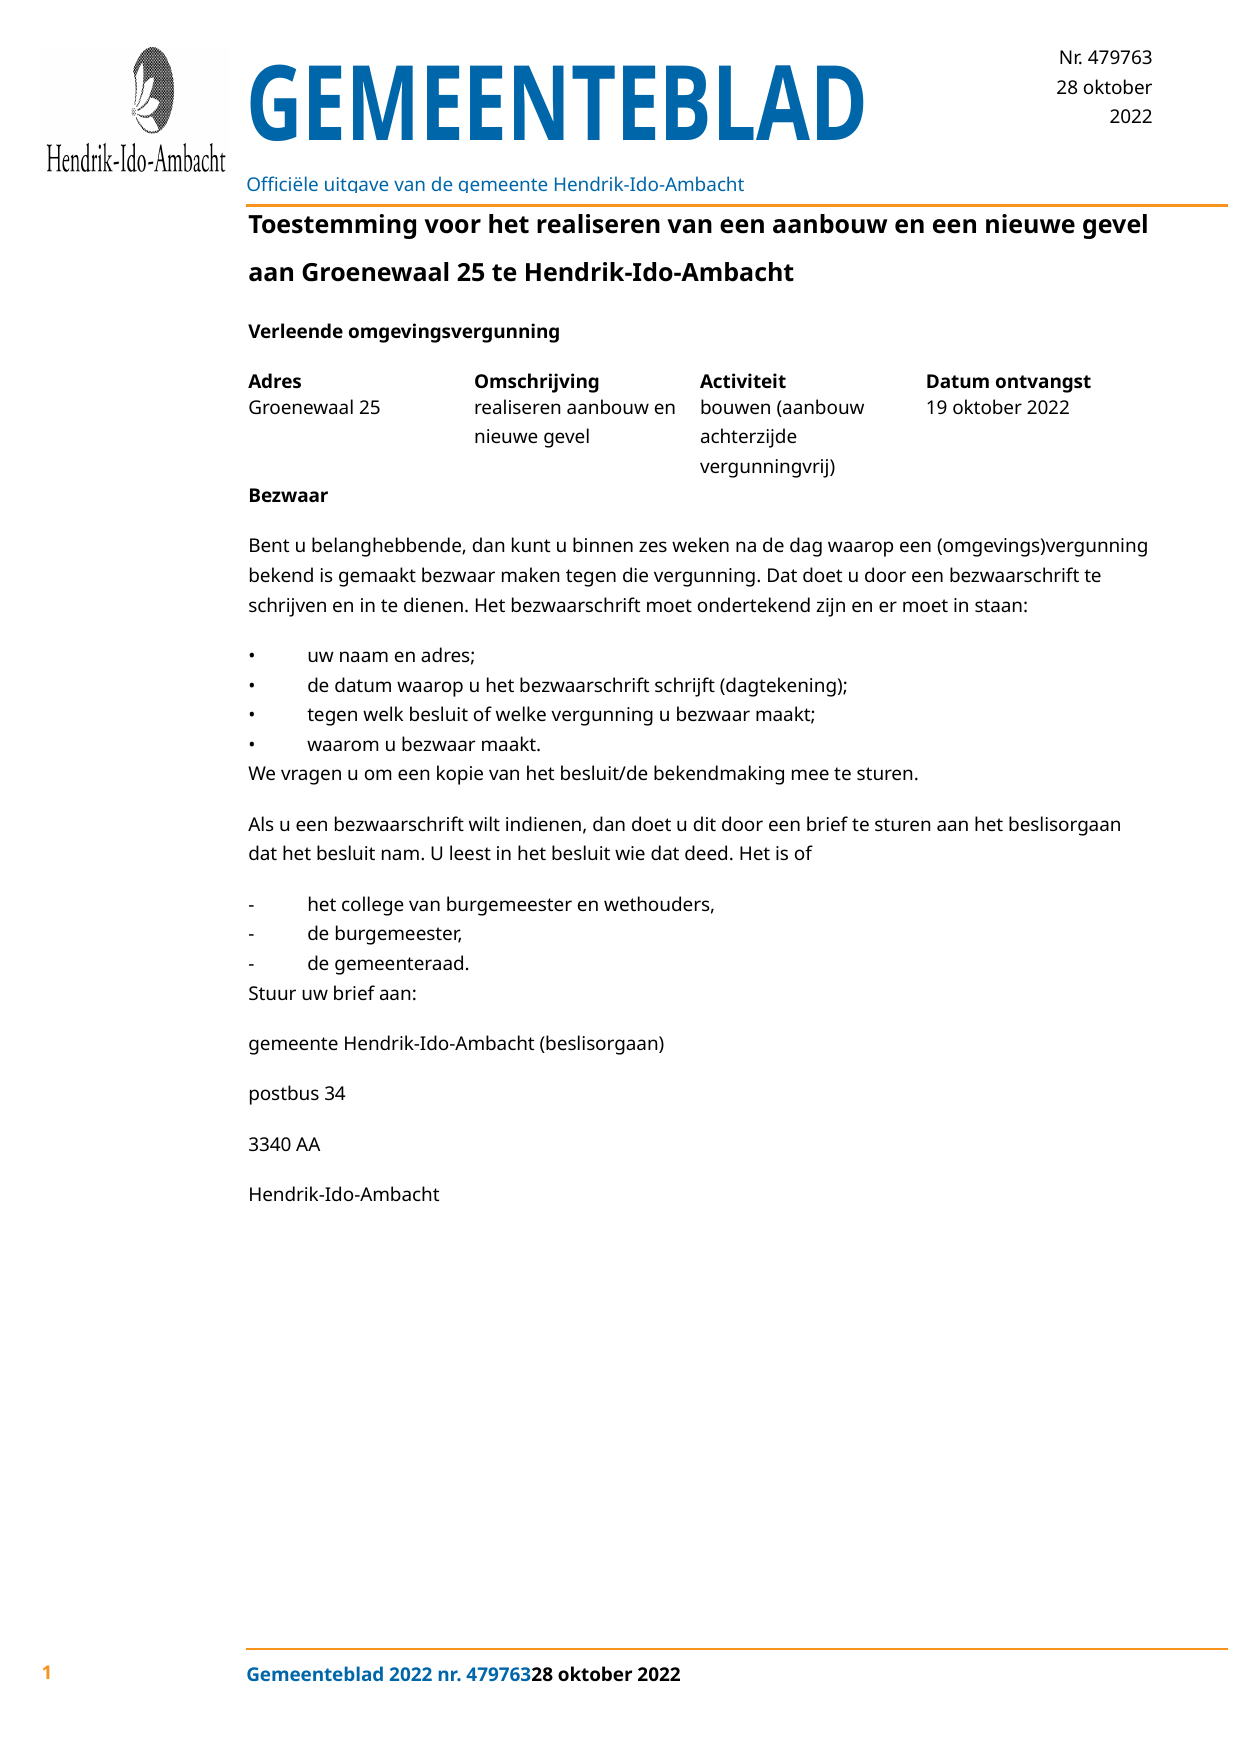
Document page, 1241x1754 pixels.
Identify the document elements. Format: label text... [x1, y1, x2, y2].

picture [41, 47, 231, 172]
text postbus 34 [248, 1081, 1152, 1106]
text gemeente Hendrik-Ido-Ambacht (beslisorgaan) [248, 1030, 1152, 1056]
list de gemeenteraad. [248, 950, 1152, 976]
text 3340 AA [248, 1131, 1152, 1157]
text We vragen u om een kopie van het besluit/de bekendmaking mee te sturen. [248, 761, 1152, 786]
table_cell realiseren aanbouw en nieuwe gevel [474, 394, 700, 479]
text Als u een bezwaarschrift wilt indienen, dan doet u dit door een brief te sturen aan het beslisorgaan dat het besluit nam. U leest in het besluit wie dat deed. Het is of [248, 811, 1152, 866]
text Hendrik-Ido-Ambacht [248, 1181, 1152, 1207]
table_cell Groenewaal 25 [248, 394, 474, 479]
table_cell bouwen (aanbouw achterzijde vergunningvrij) [700, 394, 926, 479]
list de datum waarop u het bezwaarschrift schrijft (dagtekening); [248, 672, 1152, 698]
table_header Adres [248, 369, 474, 394]
list het college van burgemeester en wethouders, [248, 891, 1152, 917]
table_header Datum ontvangst [926, 369, 1152, 394]
list waarom u bezwaar maakt. [248, 731, 1152, 757]
table_cell 19 oktober 2022 [926, 394, 1152, 479]
text Bent u belanghebbende, dan kunt u binnen zes weken na de dag waarop een (omgevings)vergunning bekend is gemaakt bezwaar maken tegen die vergunning. Dat doet u door een bezwaarschrift te schrijven en in te dienen. Het bezwaarschrift moet ondertekend zijn en er moet in staan: [248, 533, 1152, 618]
text Bezwaar [248, 482, 1152, 508]
text Toestemming voor het realiseren van een aanbouw en een nieuwe gevel aan Groenewaal 25 te Hendrik-Ido-Ambacht [248, 207, 1152, 288]
list tegen welk besluit of welke vergunning u bezwaar maakt; [248, 701, 1152, 727]
text Verleende omgevingsvergunning [248, 318, 1152, 344]
list uw naam en adres; [248, 642, 1152, 668]
table_header Omschrijving [474, 369, 700, 394]
text Stuur uw brief aan: [248, 980, 1152, 1006]
list de burgemeester, [248, 921, 1152, 946]
table_header Activiteit [700, 369, 926, 394]
